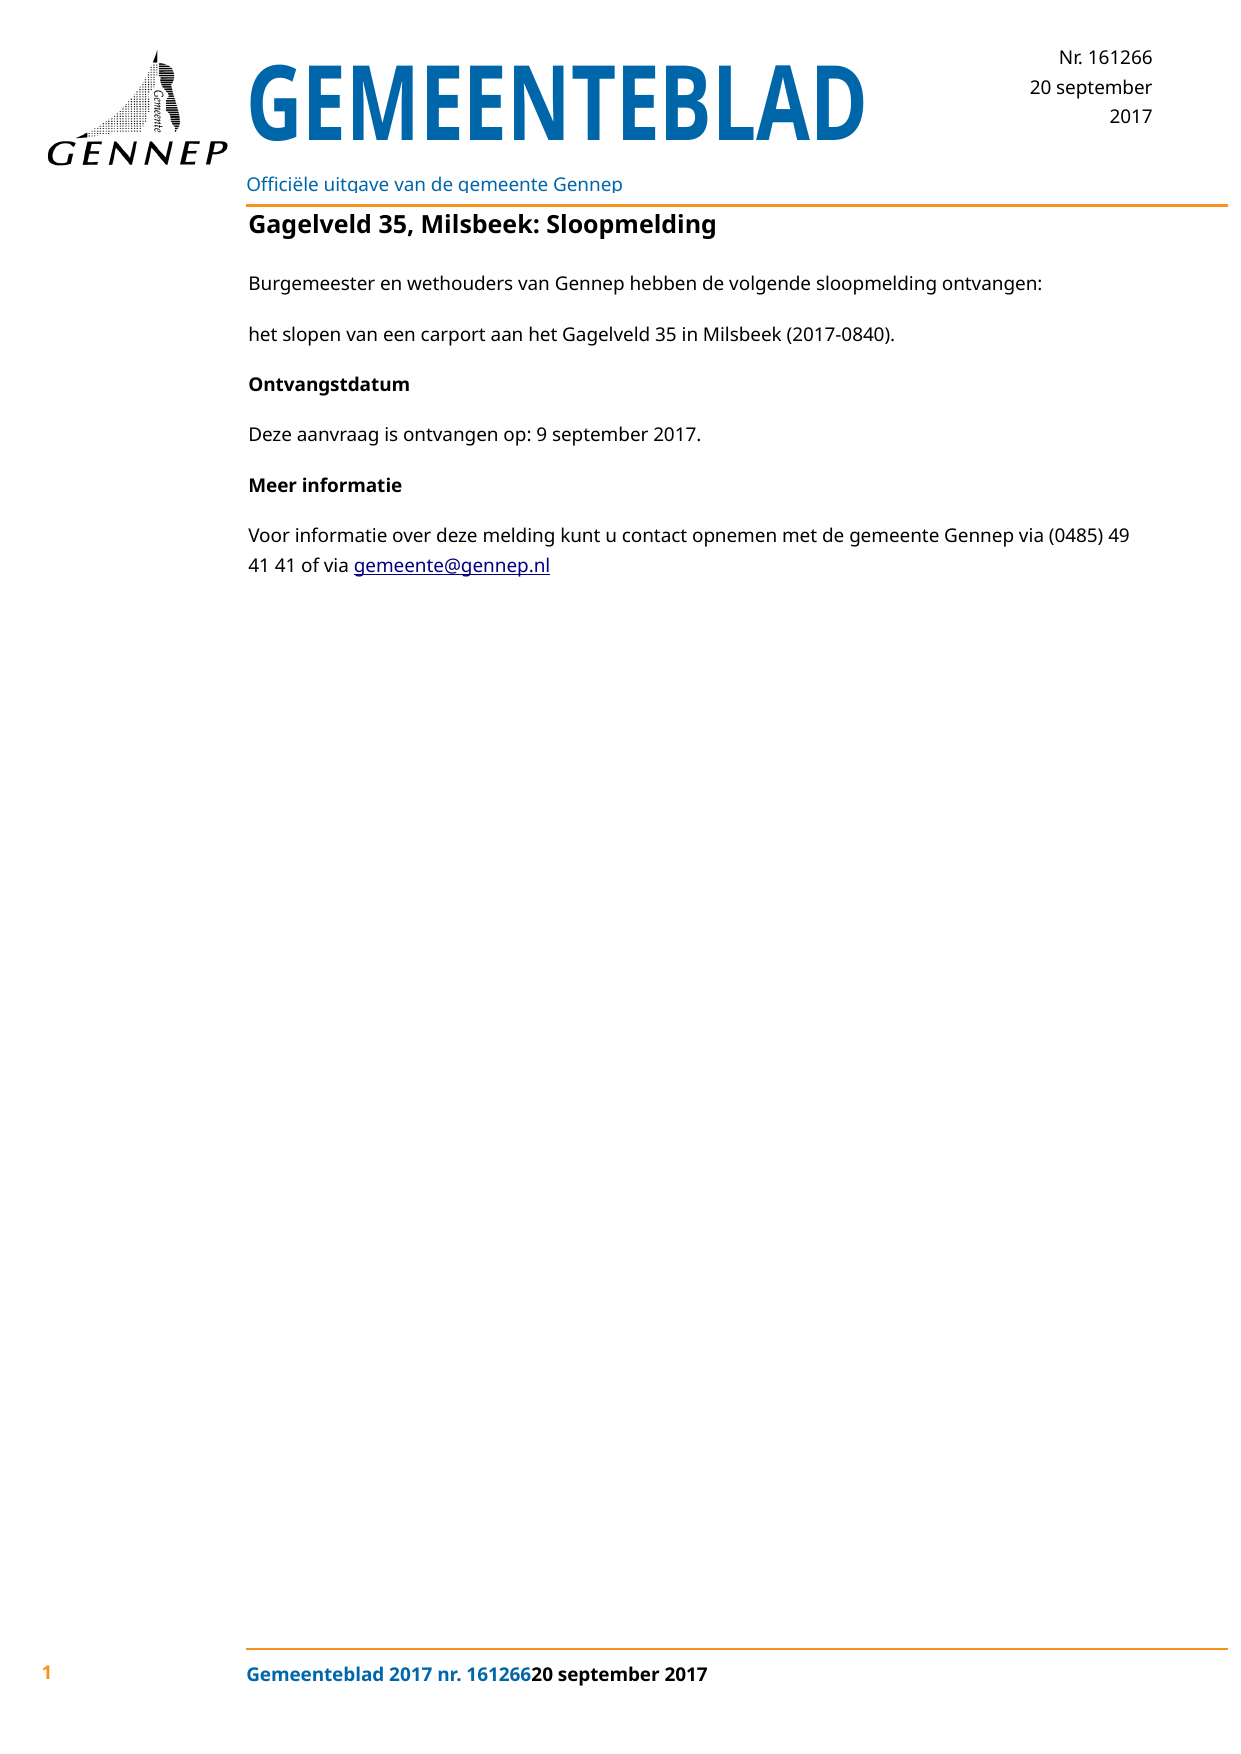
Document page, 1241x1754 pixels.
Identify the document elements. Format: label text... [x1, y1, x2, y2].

text het slopen van een carport aan het Gagelveld 35 in Milsbeek (2017-0840). [248, 321, 1152, 346]
text Deze aanvraag is ontvangen op: 9 september 2017. [248, 422, 1152, 447]
text Meer informatie [248, 472, 1152, 498]
text Voor informatie over deze melding kunt u contact opnemen met de gemeente Gennep via (0485) 49 41 41 of via gemeente@gennep.nl [248, 522, 1152, 578]
picture [41, 47, 231, 172]
text Gagelveld 35, Milsbeek: Sloopmelding [248, 207, 1152, 241]
text Ontvangstdatum [248, 371, 1152, 397]
text Burgemeester en wethouders van Gennep hebben de volgende sloopmelding ontvangen: [248, 270, 1152, 296]
